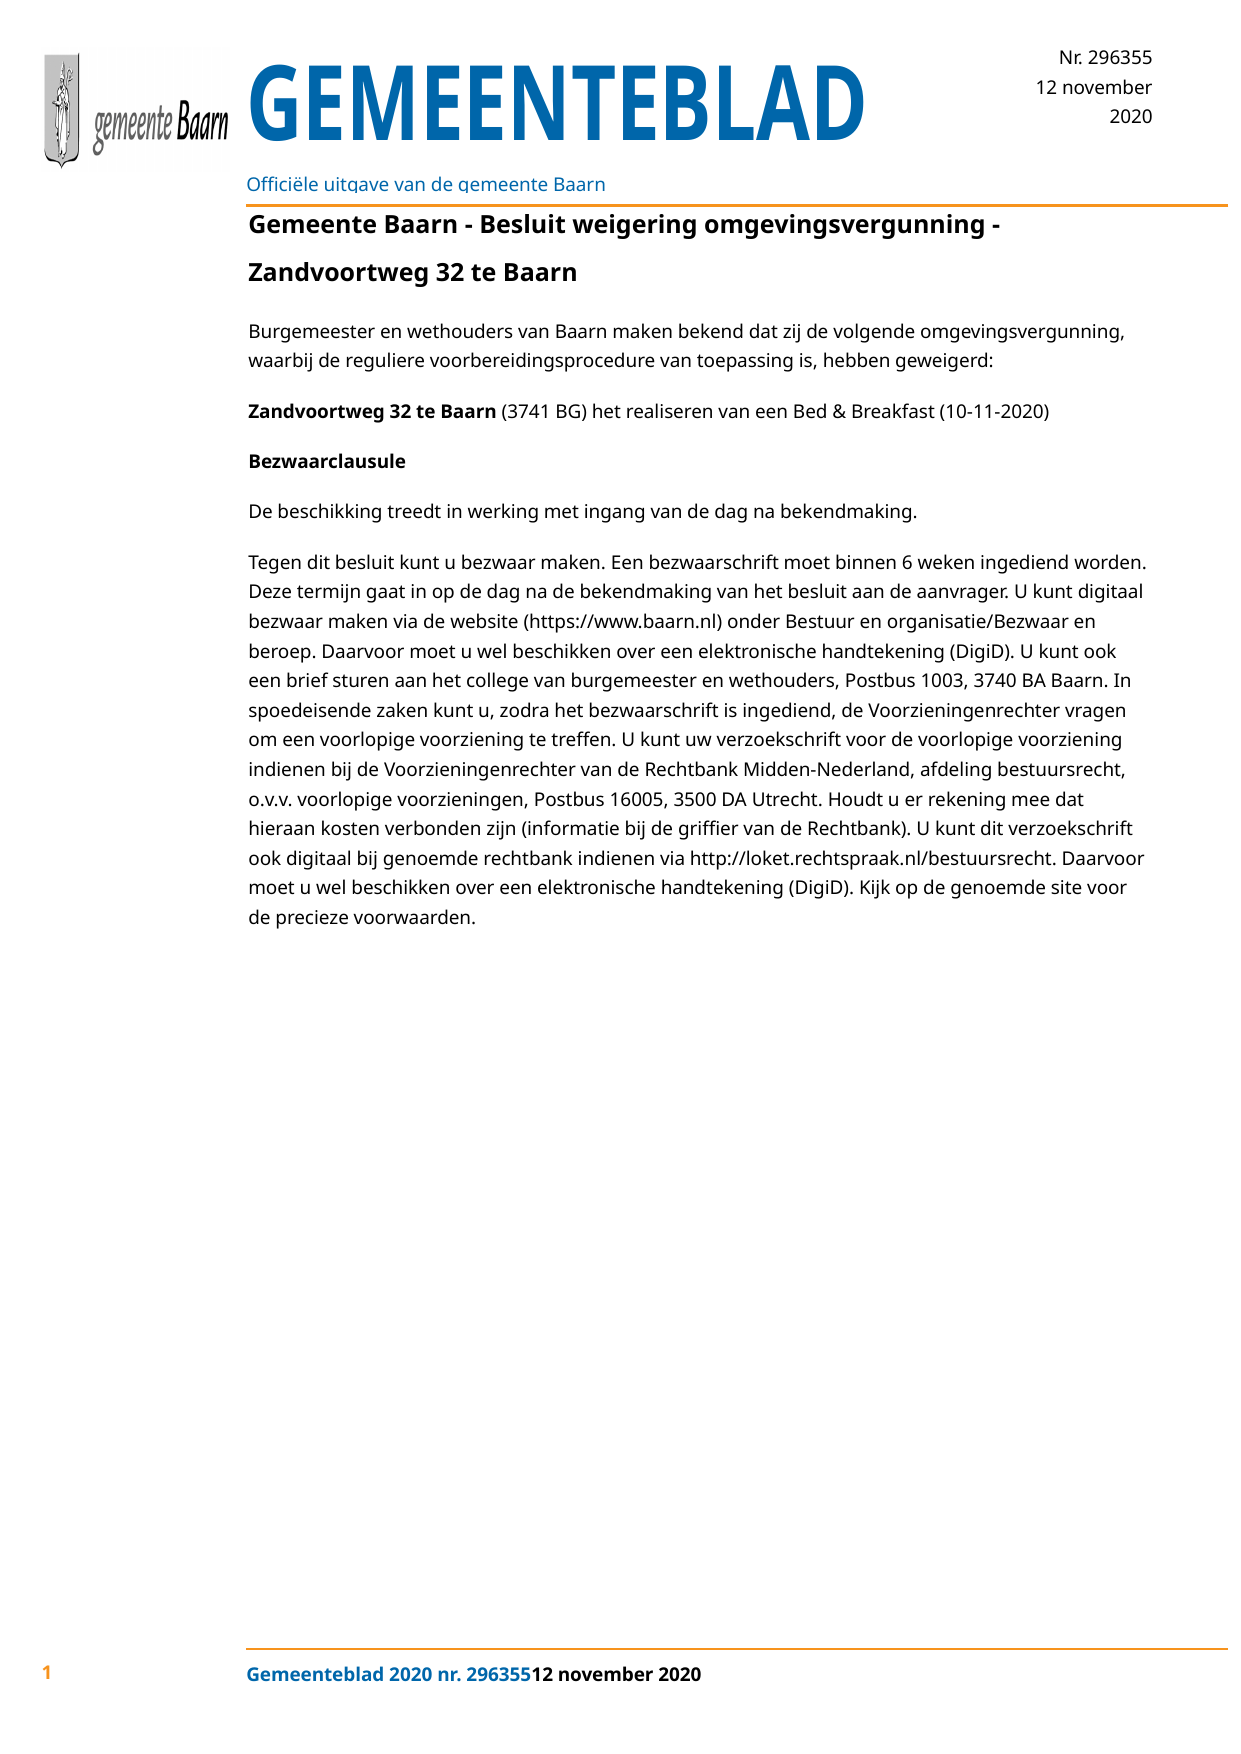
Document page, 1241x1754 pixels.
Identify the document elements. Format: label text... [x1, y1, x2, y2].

text Burgemeester en wethouders van Baarn maken bekend dat zij de volgende omgevingsvergunning, waarbij de reguliere voorbereidingsprocedure van toepassing is, hebben geweigerd: [248, 318, 1152, 373]
text Tegen dit besluit kunt u bezwaar maken. Een bezwaarschrift moet binnen 6 weken ingediend worden. Deze termijn gaat in op de dag na de bekendmaking van het besluit aan de aanvrager. U kunt digitaal bezwaar maken via de website (https://www.baarn.nl) onder Bestuur en organisatie/Bezwaar en beroep. Daarvoor moet u wel beschikken over een elektronische handtekening (DigiD). U kunt ook een brief sturen aan het college van burgemeester en wethouders, Postbus 1003, 3740 BA Baarn. In spoedeisende zaken kunt u, zodra het bezwaarschrift is ingediend, de Voorzieningenrechter vragen om een voorlopige voorziening te treffen. U kunt uw verzoekschrift voor de voorlopige voorziening indienen bij de Voorzieningenrechter van de Rechtbank Midden-Nederland, afdeling bestuursrecht, o.v.v. voorlopige voorzieningen, Postbus 16005, 3500 DA Utrecht. Houdt u er rekening mee dat hieraan kosten verbonden zijn (informatie bij de griffier van de Rechtbank). U kunt dit verzoekschrift ook digitaal bij genoemde rechtbank indienen via http://loket.rechtspraak.nl/bestuursrecht. Daarvoor moet u wel beschikken over een elektronische handtekening (DigiD). Kijk op de genoemde site voor de precieze voorwaarden. [248, 549, 1152, 930]
picture [41, 47, 231, 172]
text Zandvoortweg 32 te Baarn (3741 BG) het realiseren van een Bed & Breakfast (10-11-2020) [248, 398, 1152, 424]
text De beschikking treedt in werking met ingang van de dag na bekendmaking. [248, 499, 1152, 524]
text Gemeente Baarn - Besluit weigering omgevingsvergunning - Zandvoortweg 32 te Baarn [248, 207, 1152, 288]
text Bezwaarclausule [248, 448, 1152, 474]
